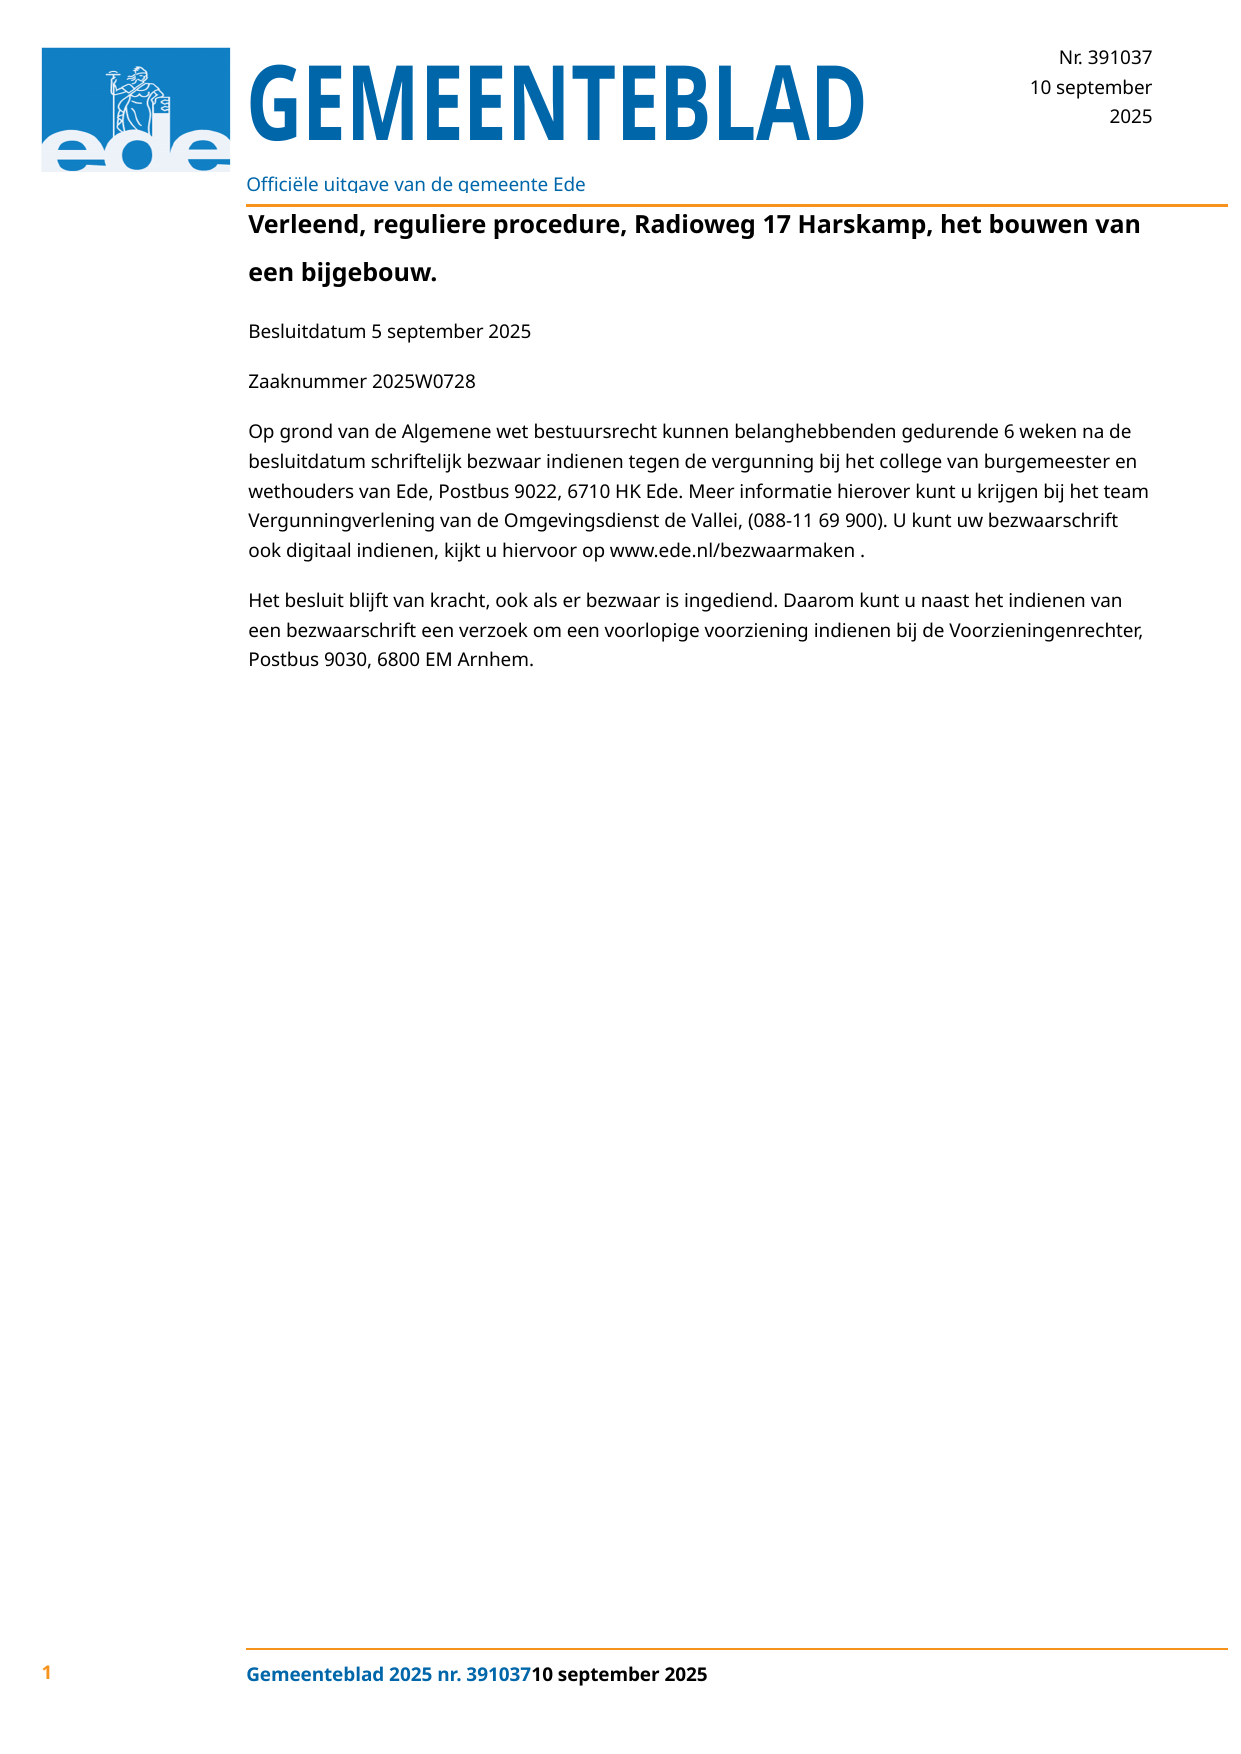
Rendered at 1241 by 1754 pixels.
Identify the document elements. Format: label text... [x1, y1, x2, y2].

text Op grond van de Algemene wet bestuursrecht kunnen belanghebbenden gedurende 6 weken na de besluitdatum schriftelijk bezwaar indienen tegen de vergunning bij het college van burgemeester en wethouders van Ede, Postbus 9022, 6710 HK Ede. Meer informatie hierover kunt u krijgen bij het team Vergunningverlening van de Omgevingsdienst de Vallei, (088-11 69 900). U kunt uw bezwaarschrift ook digitaal indienen, kijkt u hiervoor op www.ede.nl/bezwaarmaken . [248, 419, 1152, 563]
text Het besluit blijft van kracht, ook als er bezwaar is ingediend. Daarom kunt u naast het indienen van een bezwaarschrift een verzoek om een voorlopige voorziening indienen bij de Voorzieningenrechter, Postbus 9030, 6800 EM Arnhem. [248, 587, 1152, 672]
text Zaaknummer 2025W0728 [248, 368, 1152, 394]
picture [41, 47, 231, 172]
text Verleend, reguliere procedure, Radioweg 17 Harskamp, het bouwen van een bijgebouw. [248, 207, 1152, 288]
text Besluitdatum 5 september 2025 [248, 318, 1152, 344]
